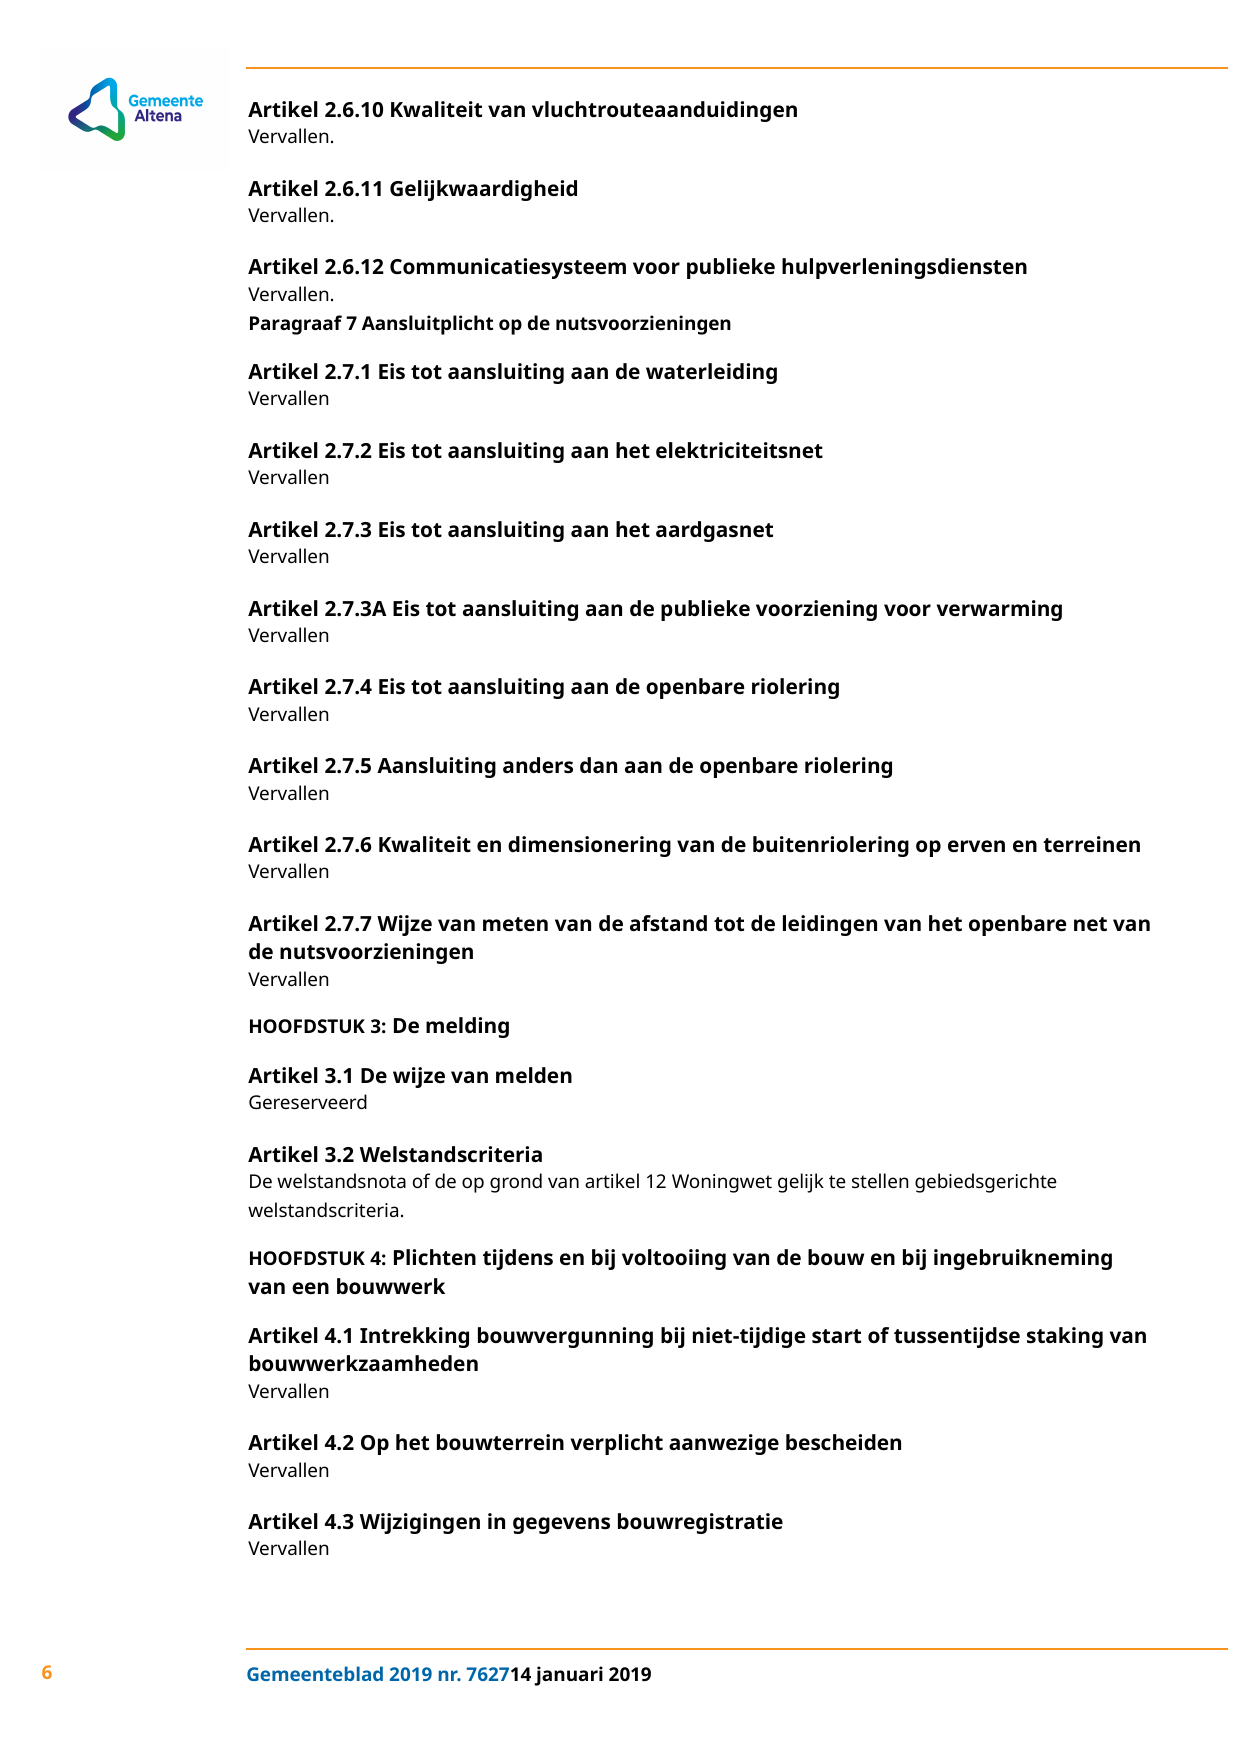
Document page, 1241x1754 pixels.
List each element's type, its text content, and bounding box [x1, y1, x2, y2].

text Vervallen [248, 701, 1152, 727]
text Artikel 4.2 Op het bouwterrein verplicht aanwezige bescheiden [248, 1428, 1152, 1457]
text Artikel 2.7.3 Eis tot aansluiting aan het aardgasnet [248, 515, 1152, 543]
text Artikel 2.7.7 Wijze van meten van de afstand tot de leidingen van het openbare net van de nutsvoorzieningen [248, 909, 1152, 966]
text Vervallen. [248, 123, 1152, 149]
text Vervallen [248, 1378, 1152, 1404]
text Artikel 4.1 Intrekking bouwvergunning bij niet-tijdige start of tussentijdse staking van bouwwerkzaamheden [248, 1321, 1152, 1378]
text Artikel 2.6.10 Kwaliteit van vluchtrouteaanduidingen [248, 95, 1152, 123]
text De welstandsnota of de op grond van artikel 12 Woningwet gelijk te stellen gebiedsgerichte welstandscriteria. [248, 1168, 1152, 1223]
text Vervallen. [248, 202, 1152, 228]
picture [41, 47, 231, 172]
text Artikel 2.7.6 Kwaliteit en dimensionering van de buitenriolering op erven en terreinen [248, 830, 1152, 859]
text Vervallen [248, 386, 1152, 411]
text Artikel 2.7.2 Eis tot aansluiting aan het elektriciteitsnet [248, 436, 1152, 464]
text Vervallen [248, 1457, 1152, 1482]
text Vervallen [248, 543, 1152, 569]
text Artikel 2.6.11 Gelijkwaardigheid [248, 174, 1152, 202]
text Artikel 4.3 Wijzigingen in gegevens bouwregistratie [248, 1507, 1152, 1536]
text Artikel 2.7.4 Eis tot aansluiting aan de openbare riolering [248, 672, 1152, 701]
text Vervallen [248, 622, 1152, 648]
text Vervallen [248, 859, 1152, 884]
text Artikel 3.2 Welstandscriteria [248, 1140, 1152, 1168]
text Artikel 3.1 De wijze van melden [248, 1061, 1152, 1089]
text Vervallen [248, 966, 1152, 992]
text Artikel 2.7.3A Eis tot aansluiting aan de publieke voorziening voor verwarming [248, 594, 1152, 622]
text Vervallen [248, 780, 1152, 806]
text Artikel 2.7.5 Aansluiting anders dan aan de openbare riolering [248, 751, 1152, 780]
text Gereserveerd [248, 1089, 1152, 1115]
text Vervallen [248, 464, 1152, 490]
text Artikel 2.7.1 Eis tot aansluiting aan de waterleiding [248, 357, 1152, 386]
text HOOFDSTUK 4: Plichten tijdens en bij voltooiing van de bouw en bij ingebruikneming van een bouwwerk [248, 1243, 1152, 1300]
text Vervallen. [248, 281, 1152, 307]
text Paragraaf 7 Aansluitplicht op de nutsvoorzieningen [248, 311, 1152, 336]
text HOOFDSTUK 3: De melding [248, 1012, 1152, 1040]
text Vervallen [248, 1536, 1152, 1561]
text Artikel 2.6.12 Communicatiesysteem voor publieke hulpverleningsdiensten [248, 252, 1152, 281]
